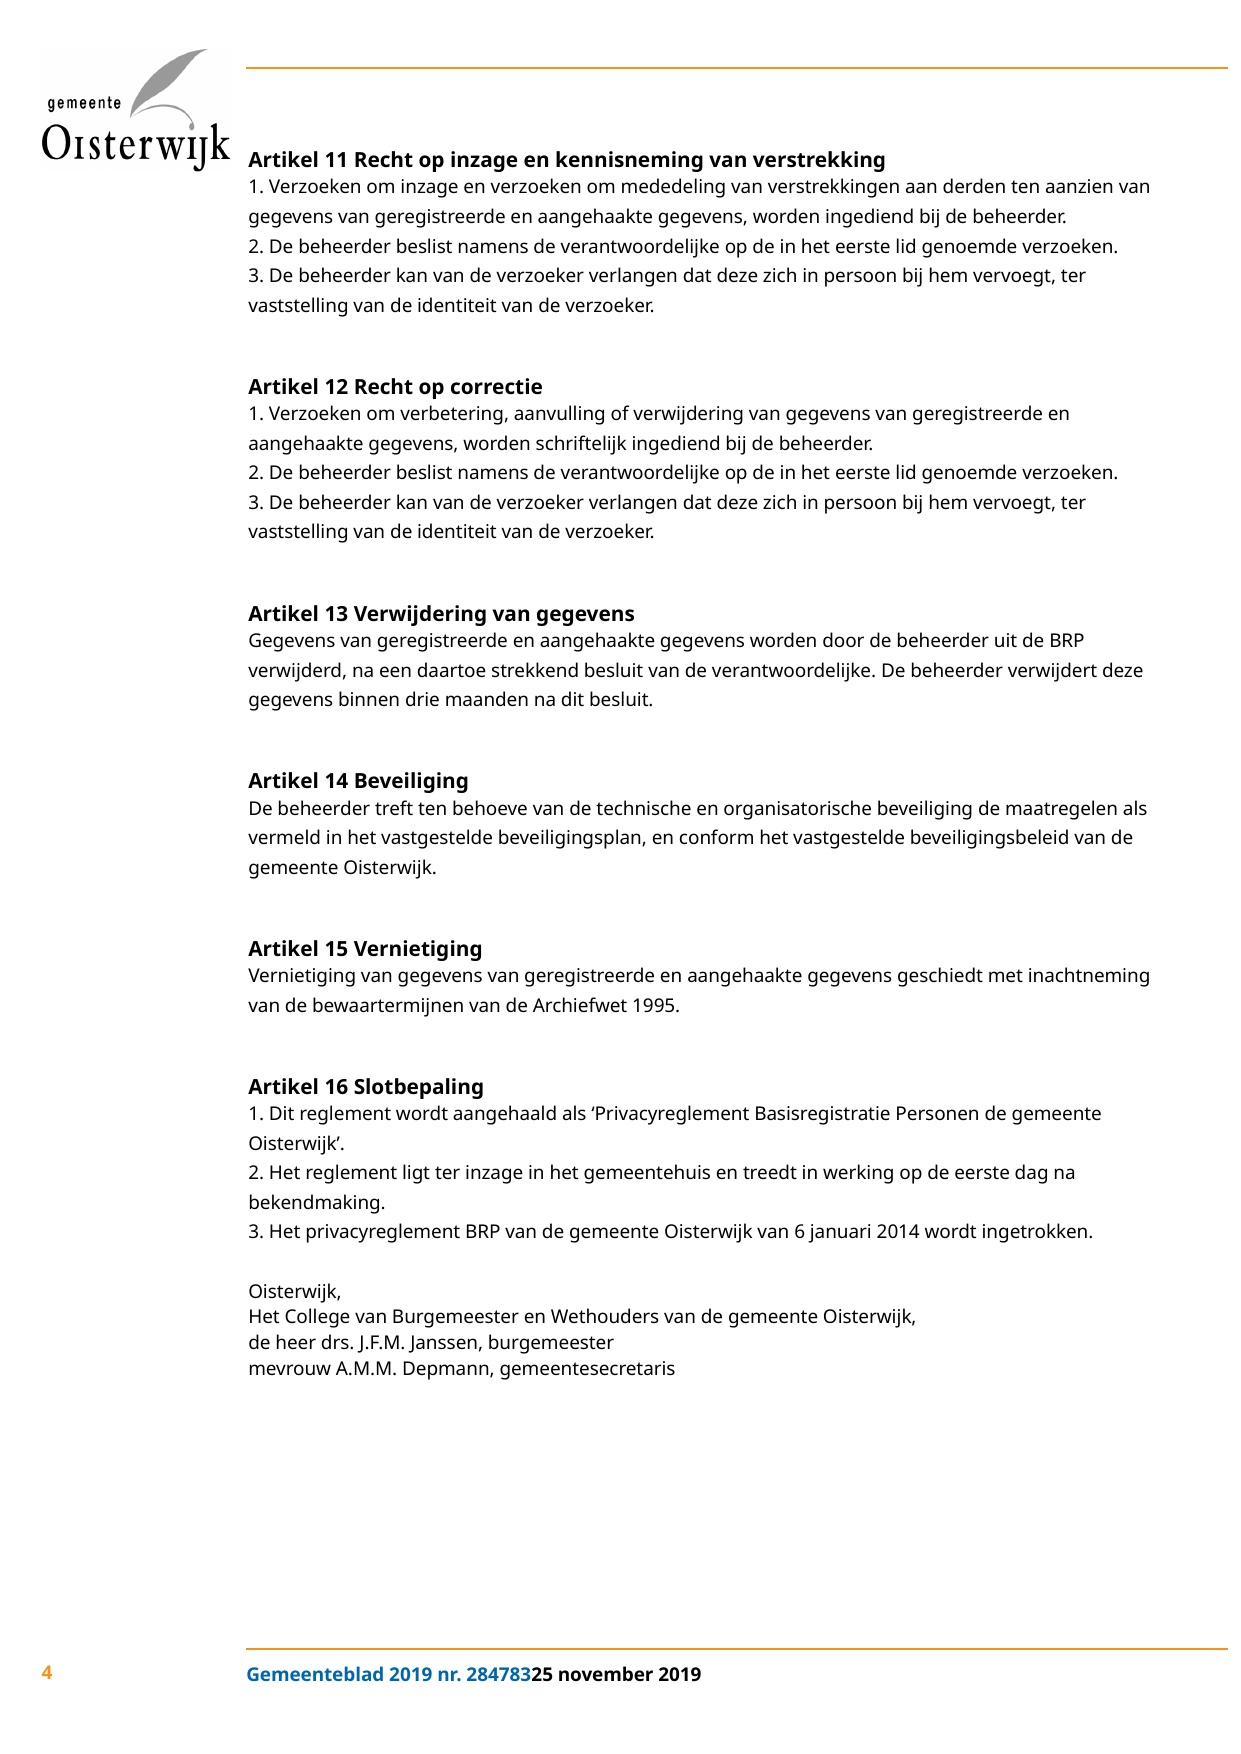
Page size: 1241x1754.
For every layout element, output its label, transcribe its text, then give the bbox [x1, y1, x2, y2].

text Artikel 11 Recht op inzage en kennisneming van verstrekking [248, 145, 1152, 174]
text De beheerder treft ten behoeve van de technische en organisatorische beveiliging de maatregelen als vermeld in het vastgestelde beveiligingsplan, en conform het vastgestelde beveiligingsbeleid van de gemeente Oisterwijk. [248, 795, 1152, 880]
text 3. De beheerder kan van de verzoeker verlangen dat deze zich in persoon bij hem vervoegt, ter vaststelling van de identiteit van de verzoeker. [248, 262, 1152, 318]
text 2. De beheerder beslist namens de verantwoordelijke op de in het eerste lid genoemde verzoeken. [248, 233, 1152, 258]
text de heer drs. J.F.M. Janssen, burgemeester [248, 1329, 1152, 1355]
text 2. Het reglement ligt ter inzage in het gemeentehuis en treedt in werking op de eerste dag na bekendmaking. [248, 1159, 1152, 1215]
text 2. De beheerder beslist namens de verantwoordelijke op de in het eerste lid genoemde verzoeken. [248, 459, 1152, 485]
text Artikel 15 Vernietiging [248, 934, 1152, 962]
text 1. Verzoeken om inzage en verzoeken om mededeling van verstrekkingen aan derden ten aanzien van gegevens van geregistreerde en aangehaakte gegevens, worden ingediend bij de beheerder. [248, 174, 1152, 229]
text Vernietiging van gegevens van geregistreerde en aangehaakte gegevens geschiedt met inachtneming van de bewaartermijnen van de Archiefwet 1995. [248, 962, 1152, 1018]
picture [41, 47, 231, 172]
text Gegevens van geregistreerde en aangehaakte gegevens worden door de beheerder uit de BRP verwijderd, na een daartoe strekkend besluit van de verantwoordelijke. De beheerder verwijdert deze gegevens binnen drie maanden na dit besluit. [248, 627, 1152, 712]
text Oisterwijk, [248, 1278, 1152, 1304]
text Artikel 14 Beveiliging [248, 766, 1152, 795]
text Artikel 12 Recht op correctie [248, 372, 1152, 400]
text Artikel 16 Slotbepaling [248, 1072, 1152, 1100]
text Artikel 13 Verwijdering van gegevens [248, 599, 1152, 627]
text 1. Dit reglement wordt aangehaald als ‘Privacyreglement Basisregistratie Personen de gemeente Oisterwijk’. [248, 1100, 1152, 1156]
text Het College van Burgemeester en Wethouders van de gemeente Oisterwijk, [248, 1304, 1152, 1329]
text 1. Verzoeken om verbetering, aanvulling of verwijdering van gegevens van geregistreerde en aangehaakte gegevens, worden schriftelijk ingediend bij de beheerder. [248, 400, 1152, 456]
text mevrouw A.M.M. Depmann, gemeentesecretaris [248, 1355, 1152, 1381]
text 3. Het privacyreglement BRP van de gemeente Oisterwijk van 6 januari 2014 wordt ingetrokken. [248, 1219, 1152, 1244]
text 3. De beheerder kan van de verzoeker verlangen dat deze zich in persoon bij hem vervoegt, ter vaststelling van de identiteit van de verzoeker. [248, 489, 1152, 544]
